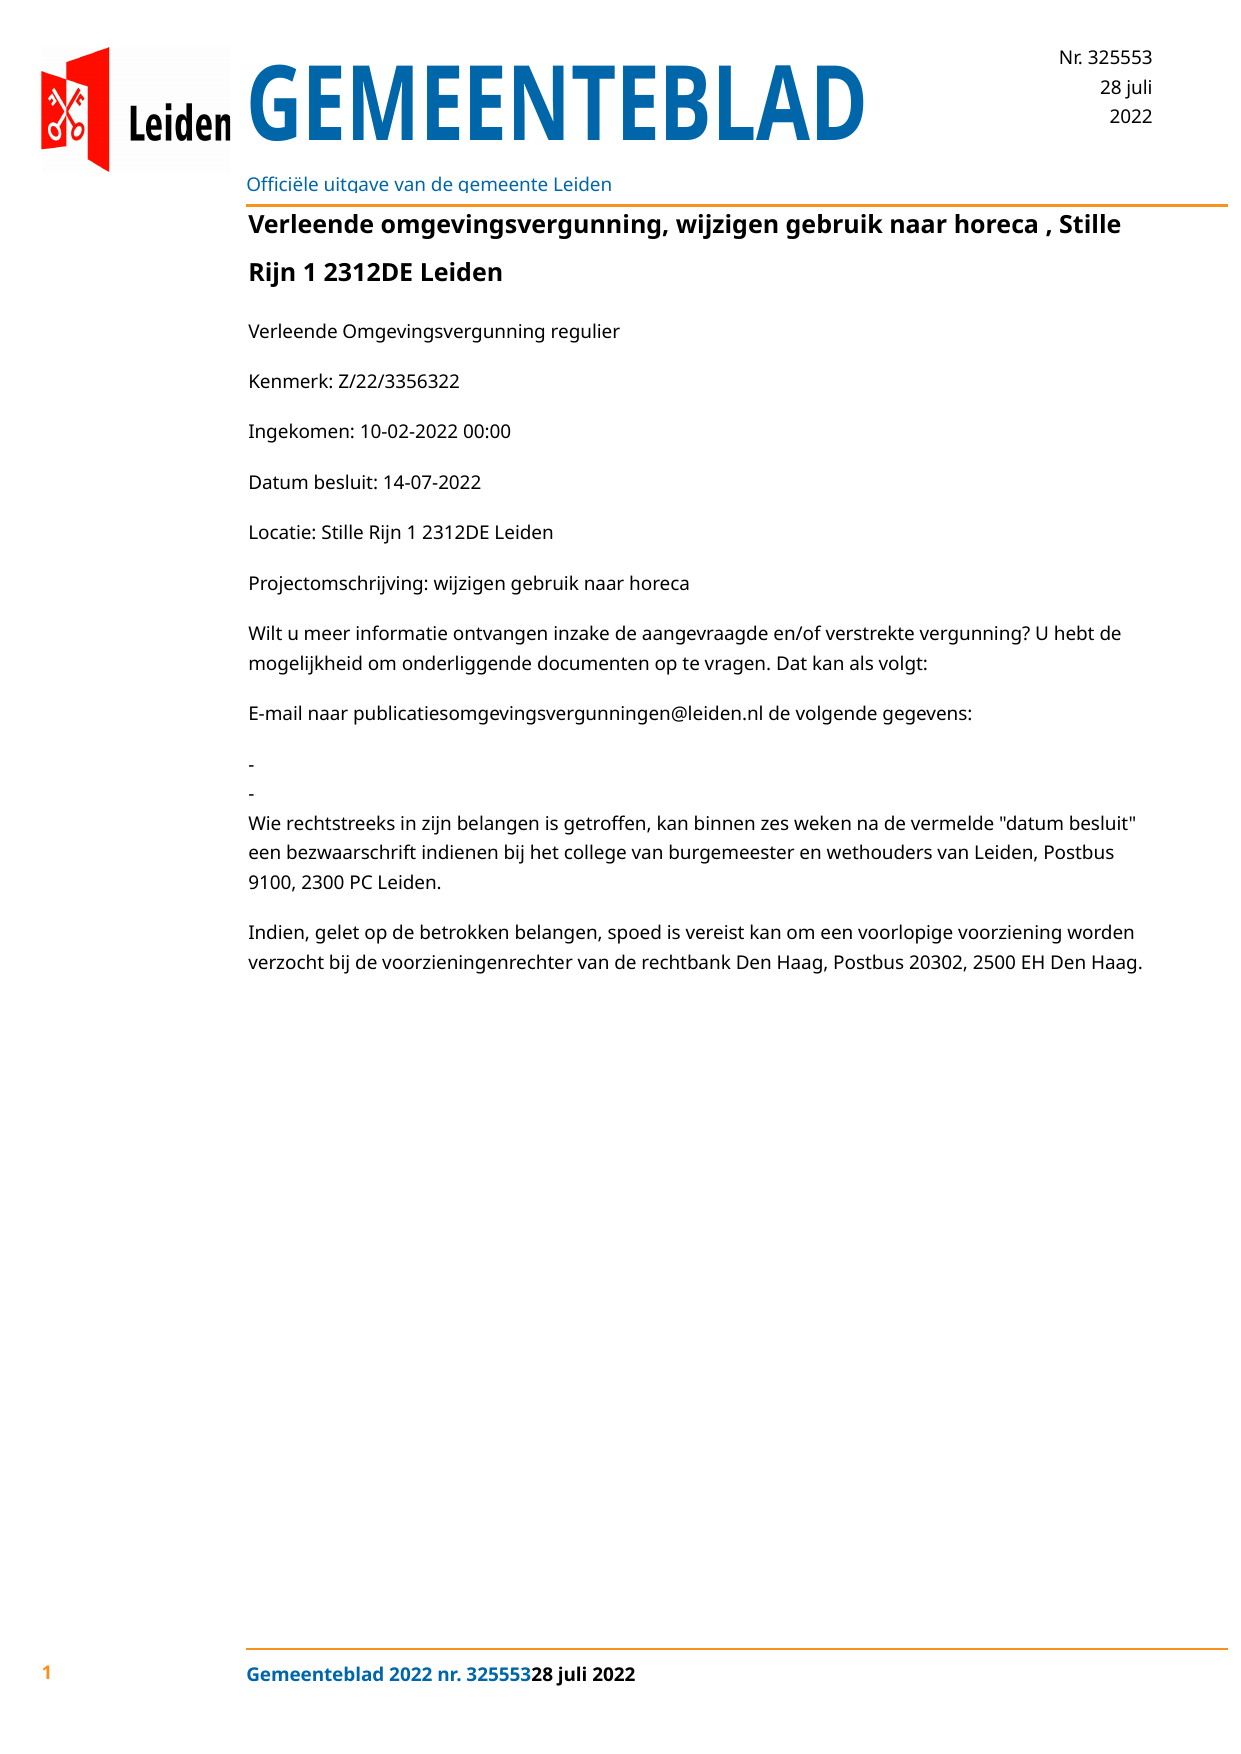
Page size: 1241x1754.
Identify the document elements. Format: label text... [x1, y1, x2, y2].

text Datum besluit: 14-07-2022 [248, 469, 1152, 495]
text Ingekomen: 10-02-2022 00:00 [248, 419, 1152, 444]
text Indien, gelet op de betrokken belangen, spoed is vereist kan om een voorlopige voorziening worden verzocht bij de voorzieningenrechter van de rechtbank Den Haag, Postbus 20302, 2500 EH Den Haag. [248, 919, 1152, 975]
text Verleende Omgevingsvergunning regulier [248, 318, 1152, 344]
text Wilt u meer informatie ontvangen inzake de aangevraagde en/of verstrekte vergunning? U hebt de mogelijkheid om onderliggende documenten op te vragen. Dat kan als volgt: [248, 620, 1152, 676]
text E-mail naar publicatiesomgevingsvergunningen@leiden.nl de volgende gegevens: [248, 700, 1152, 726]
text Wie rechtstreeks in zijn belangen is getroffen, kan binnen zes weken na de vermelde "datum besluit" een bezwaarschrift indienen bij het college van burgemeester en wethouders van Leiden, Postbus 9100, 2300 PC Leiden. [248, 810, 1152, 895]
text Verleende omgevingsvergunning, wijzigen gebruik naar horeca , Stille Rijn 1 2312DE Leiden [248, 207, 1152, 288]
text Projectomschrijving: wijzigen gebruik naar horeca [248, 570, 1152, 596]
text Locatie: Stille Rijn 1 2312DE Leiden [248, 519, 1152, 545]
text Kenmerk: Z/22/3356322 [248, 368, 1152, 394]
picture [41, 47, 231, 172]
